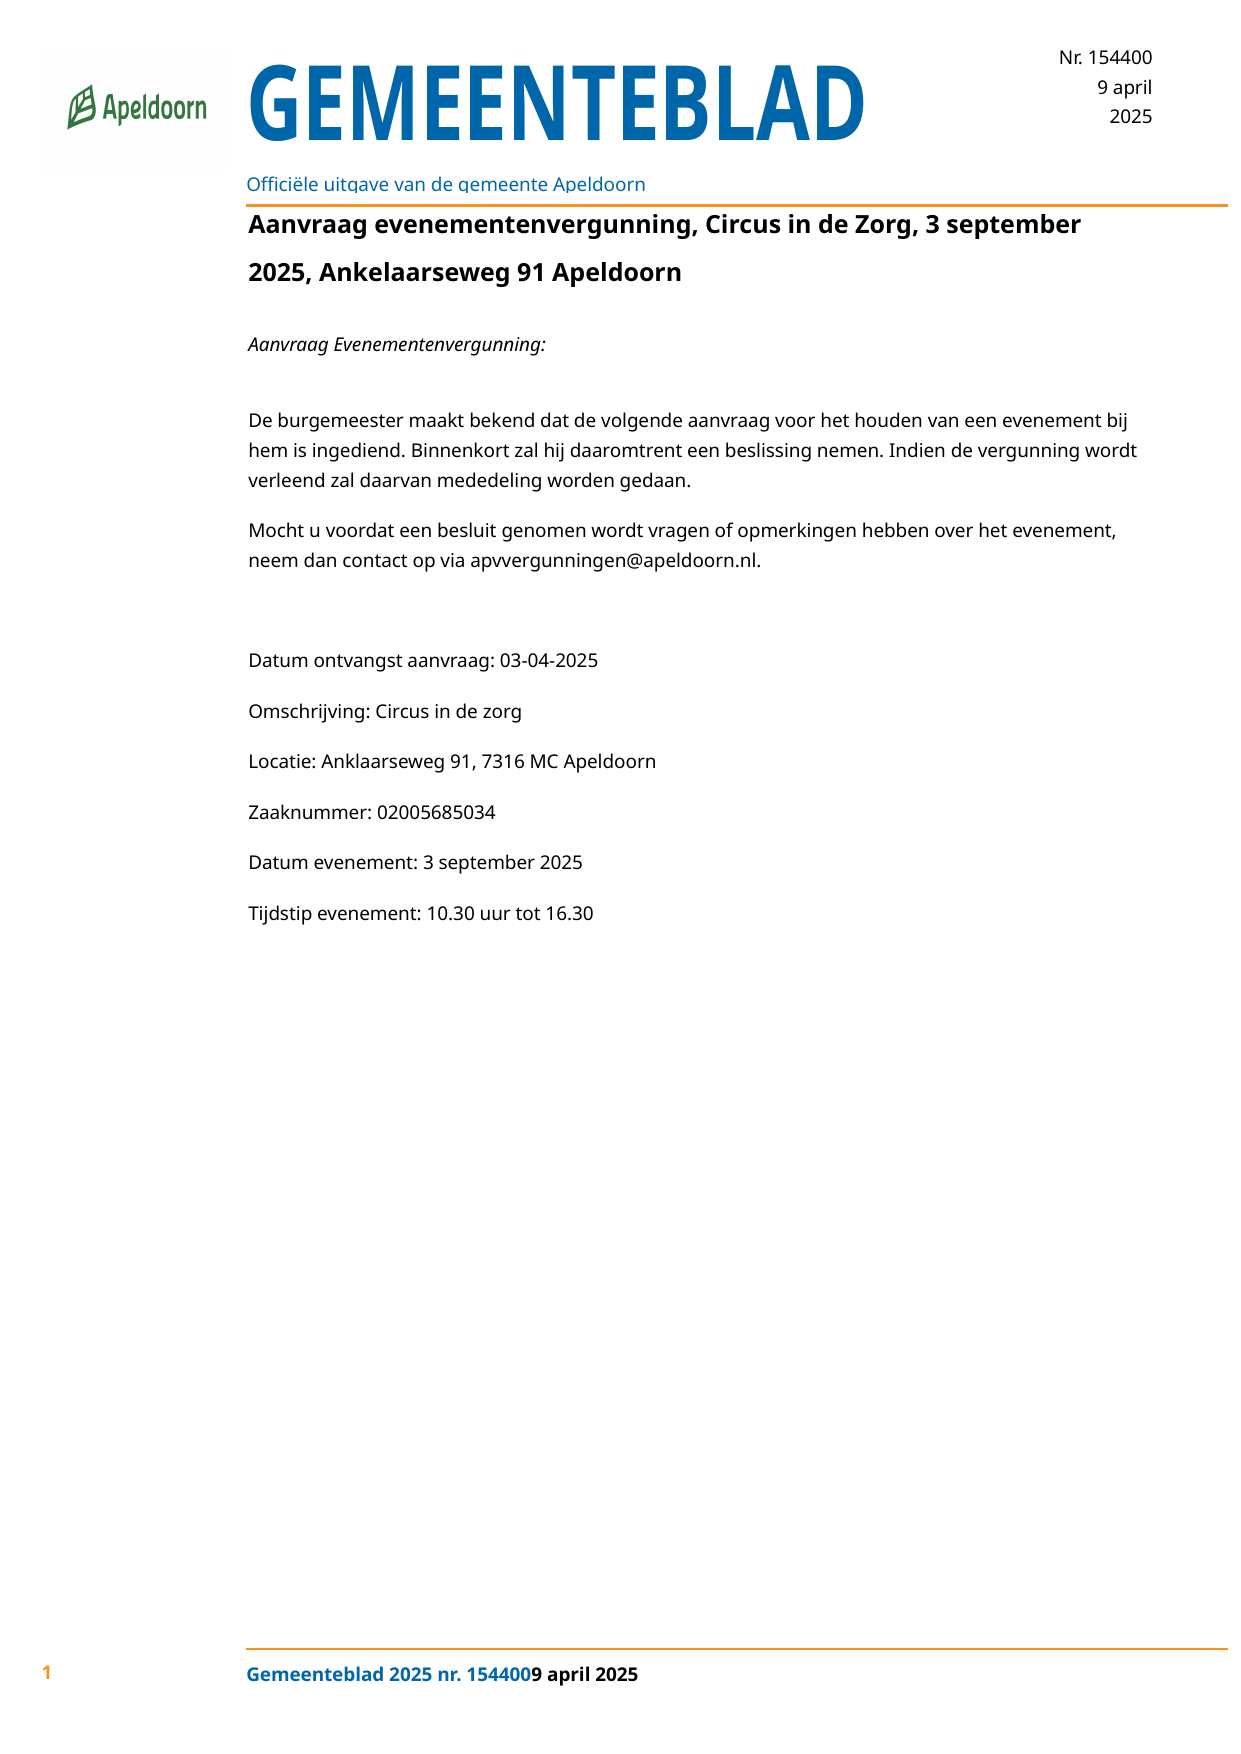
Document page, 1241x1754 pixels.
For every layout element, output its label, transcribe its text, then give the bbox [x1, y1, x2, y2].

text Aanvraag evenementenvergunning, Circus in de Zorg, 3 september 2025, Ankelaarseweg 91 Apeldoorn [248, 207, 1152, 288]
text Datum ontvangst aanvraag: 03-04-2025 [248, 648, 1152, 673]
picture [41, 47, 231, 172]
text Omschrijving: Circus in de zorg [248, 698, 1152, 724]
text Locatie: Anklaarseweg 91, 7316 MC Apeldoorn [248, 748, 1152, 774]
text Mocht u voordat een besluit genomen wordt vragen of opmerkingen hebben over het evenement, neem dan contact op via apvvergunningen@apeldoorn.nl. [248, 517, 1152, 572]
text Zaaknummer: 02005685034 [248, 799, 1152, 824]
text Tijdstip evenement: 10.30 uur tot 16.30 [248, 900, 1152, 925]
text Aanvraag Evenementenvergunning: [248, 331, 1152, 357]
text Datum evenement: 3 september 2025 [248, 849, 1152, 875]
text De burgemeester maakt bekend dat de volgende aanvraag voor het houden van een evenement bij hem is ingediend. Binnenkort zal hij daaromtrent een beslissing nemen. Indien de vergunning wordt verleend zal daarvan mededeling worden gedaan. [248, 408, 1152, 492]
